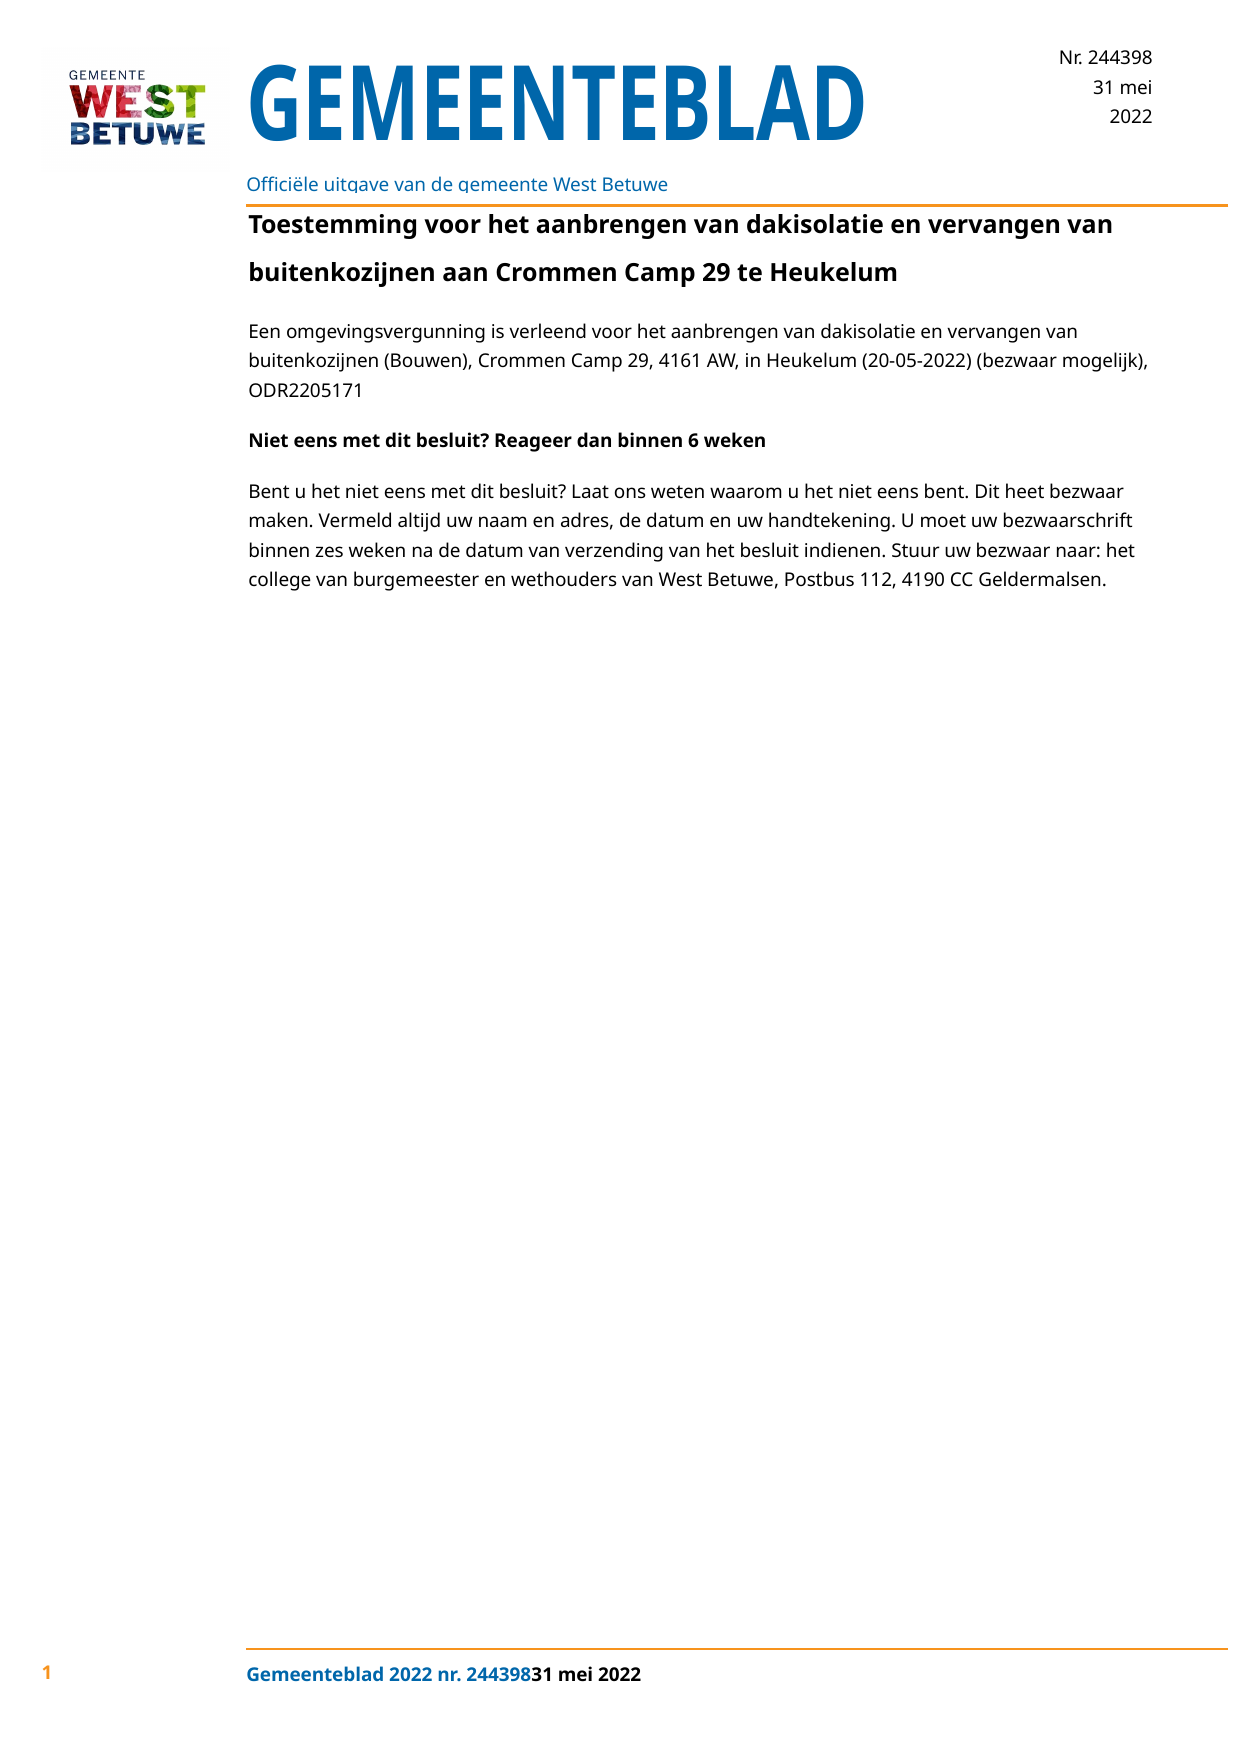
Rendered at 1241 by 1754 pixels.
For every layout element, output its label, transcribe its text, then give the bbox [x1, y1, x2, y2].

text Toestemming voor het aanbrengen van dakisolatie en vervangen van buitenkozijnen aan Crommen Camp 29 te Heukelum [248, 207, 1152, 288]
text Niet eens met dit besluit? Reageer dan binnen 6 weken [248, 427, 1152, 453]
picture [41, 47, 231, 172]
text Bent u het niet eens met dit besluit? Laat ons weten waarom u het niet eens bent. Dit heet bezwaar maken. Vermeld altijd uw naam en adres, de datum en uw handtekening. U moet uw bezwaarschrift binnen zes weken na de datum van verzending van het besluit indienen. Stuur uw bezwaar naar: het college van burgemeester en wethouders van West Betuwe, Postbus 112, 4190 CC Geldermalsen. [248, 478, 1152, 592]
text Een omgevingsvergunning is verleend voor het aanbrengen van dakisolatie en vervangen van buitenkozijnen (Bouwen), Crommen Camp 29, 4161 AW, in Heukelum (20-05-2022) (bezwaar mogelijk), ODR2205171 [248, 318, 1152, 403]
